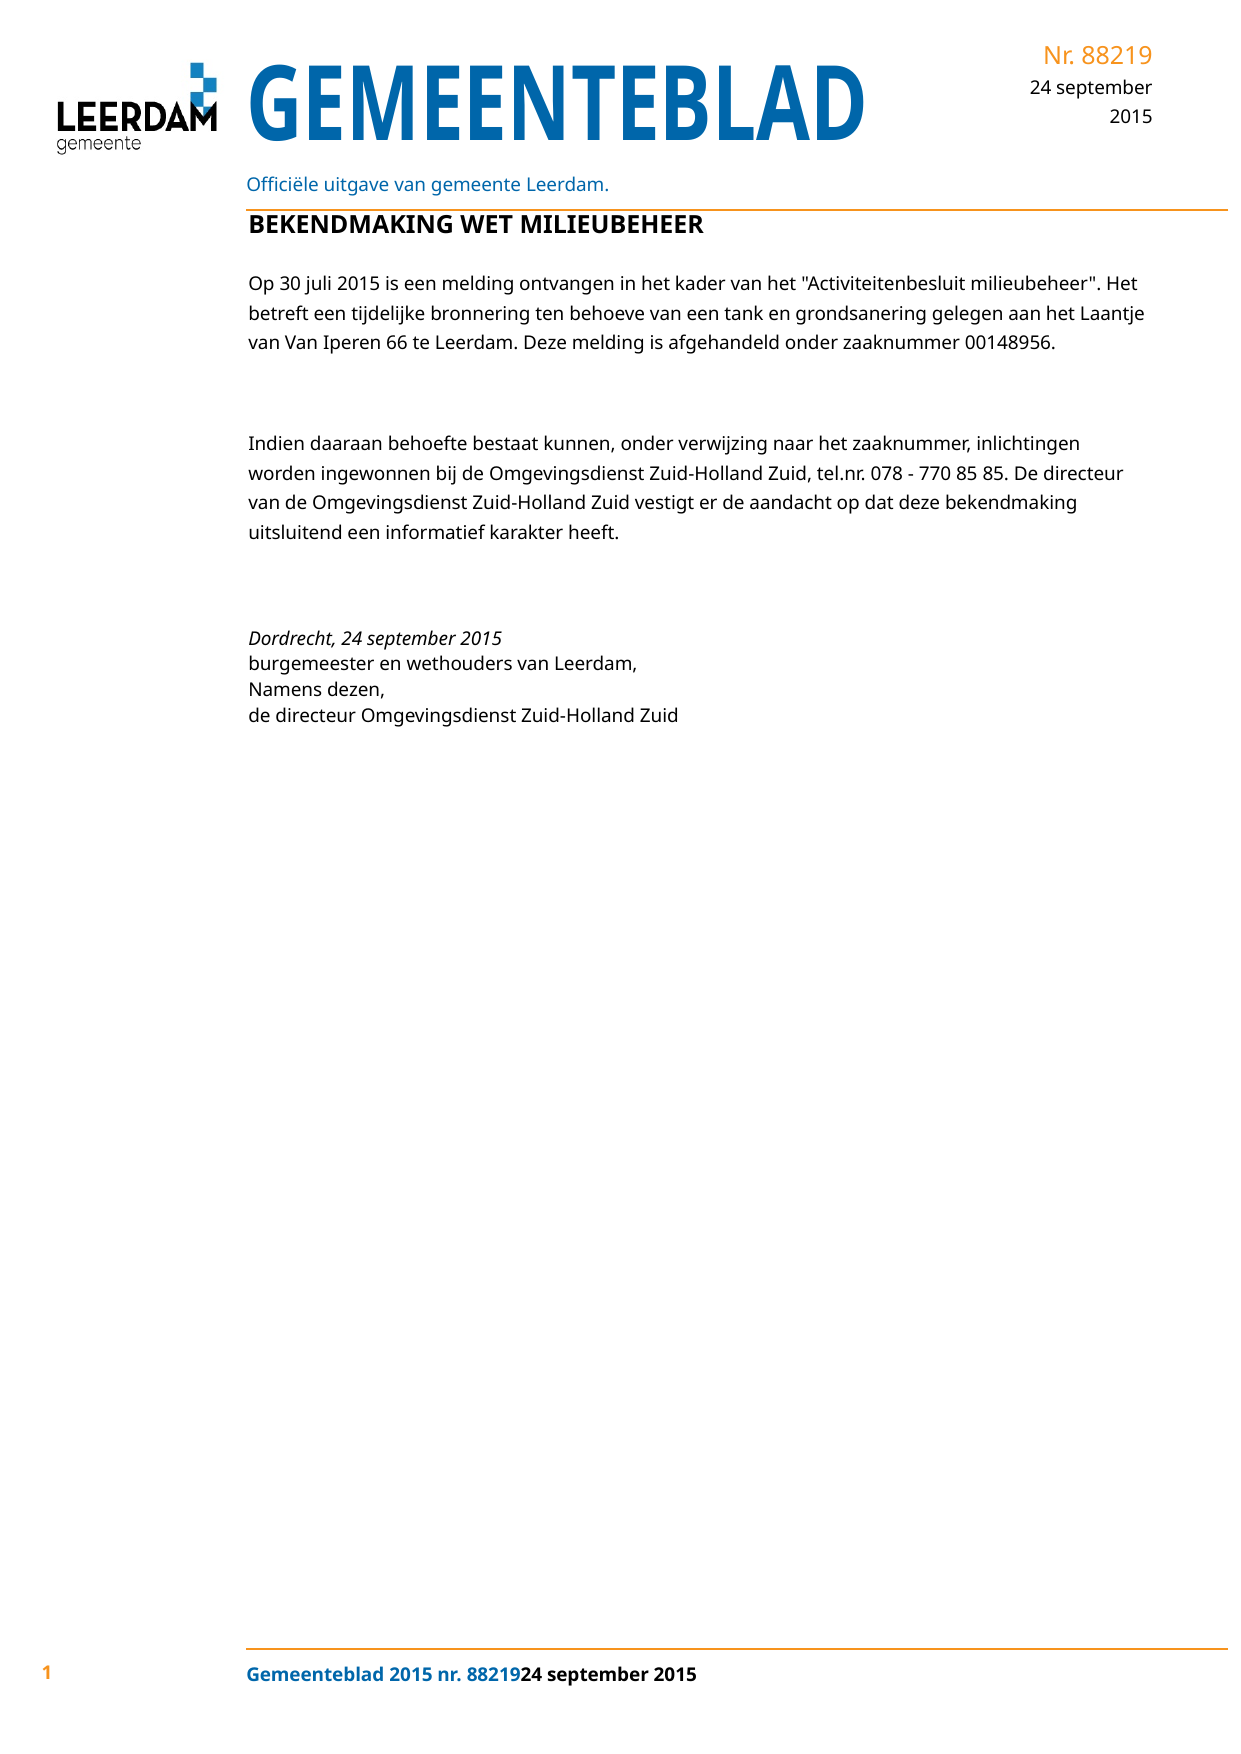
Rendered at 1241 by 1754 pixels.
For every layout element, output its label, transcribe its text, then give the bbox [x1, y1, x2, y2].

text burgemeester en wethouders van Leerdam, [248, 651, 1152, 676]
text Indien daaraan behoefte bestaat kunnen, onder verwijzing naar het zaaknummer, inlichtingen worden ingewonnen bij de Omgevingsdienst Zuid-Holland Zuid, tel.nr. 078 - 770 85 85. De directeur van de Omgevingsdienst Zuid-Holland Zuid vestigt er de aandacht op dat deze bekendmaking uitsluitend een informatief karakter heeft. [248, 430, 1152, 545]
text BEKENDMAKING WET MILIEUBEHEER [248, 211, 1152, 241]
text de directeur Omgevingsdienst Zuid-Holland Zuid [248, 702, 1152, 728]
text Dordrecht, 24 september 2015 [248, 625, 1152, 651]
picture [41, 47, 231, 172]
text Namens dezen, [248, 676, 1152, 702]
text Op 30 juli 2015 is een melding ontvangen in het kader van het "Activiteitenbesluit milieubeheer". Het betreft een tijdelijke bronnering ten behoeve van een tank en grondsanering gelegen aan het Laantje van Van Iperen 66 te Leerdam. Deze melding is afgehandeld onder zaaknummer 00148956. [248, 270, 1152, 355]
